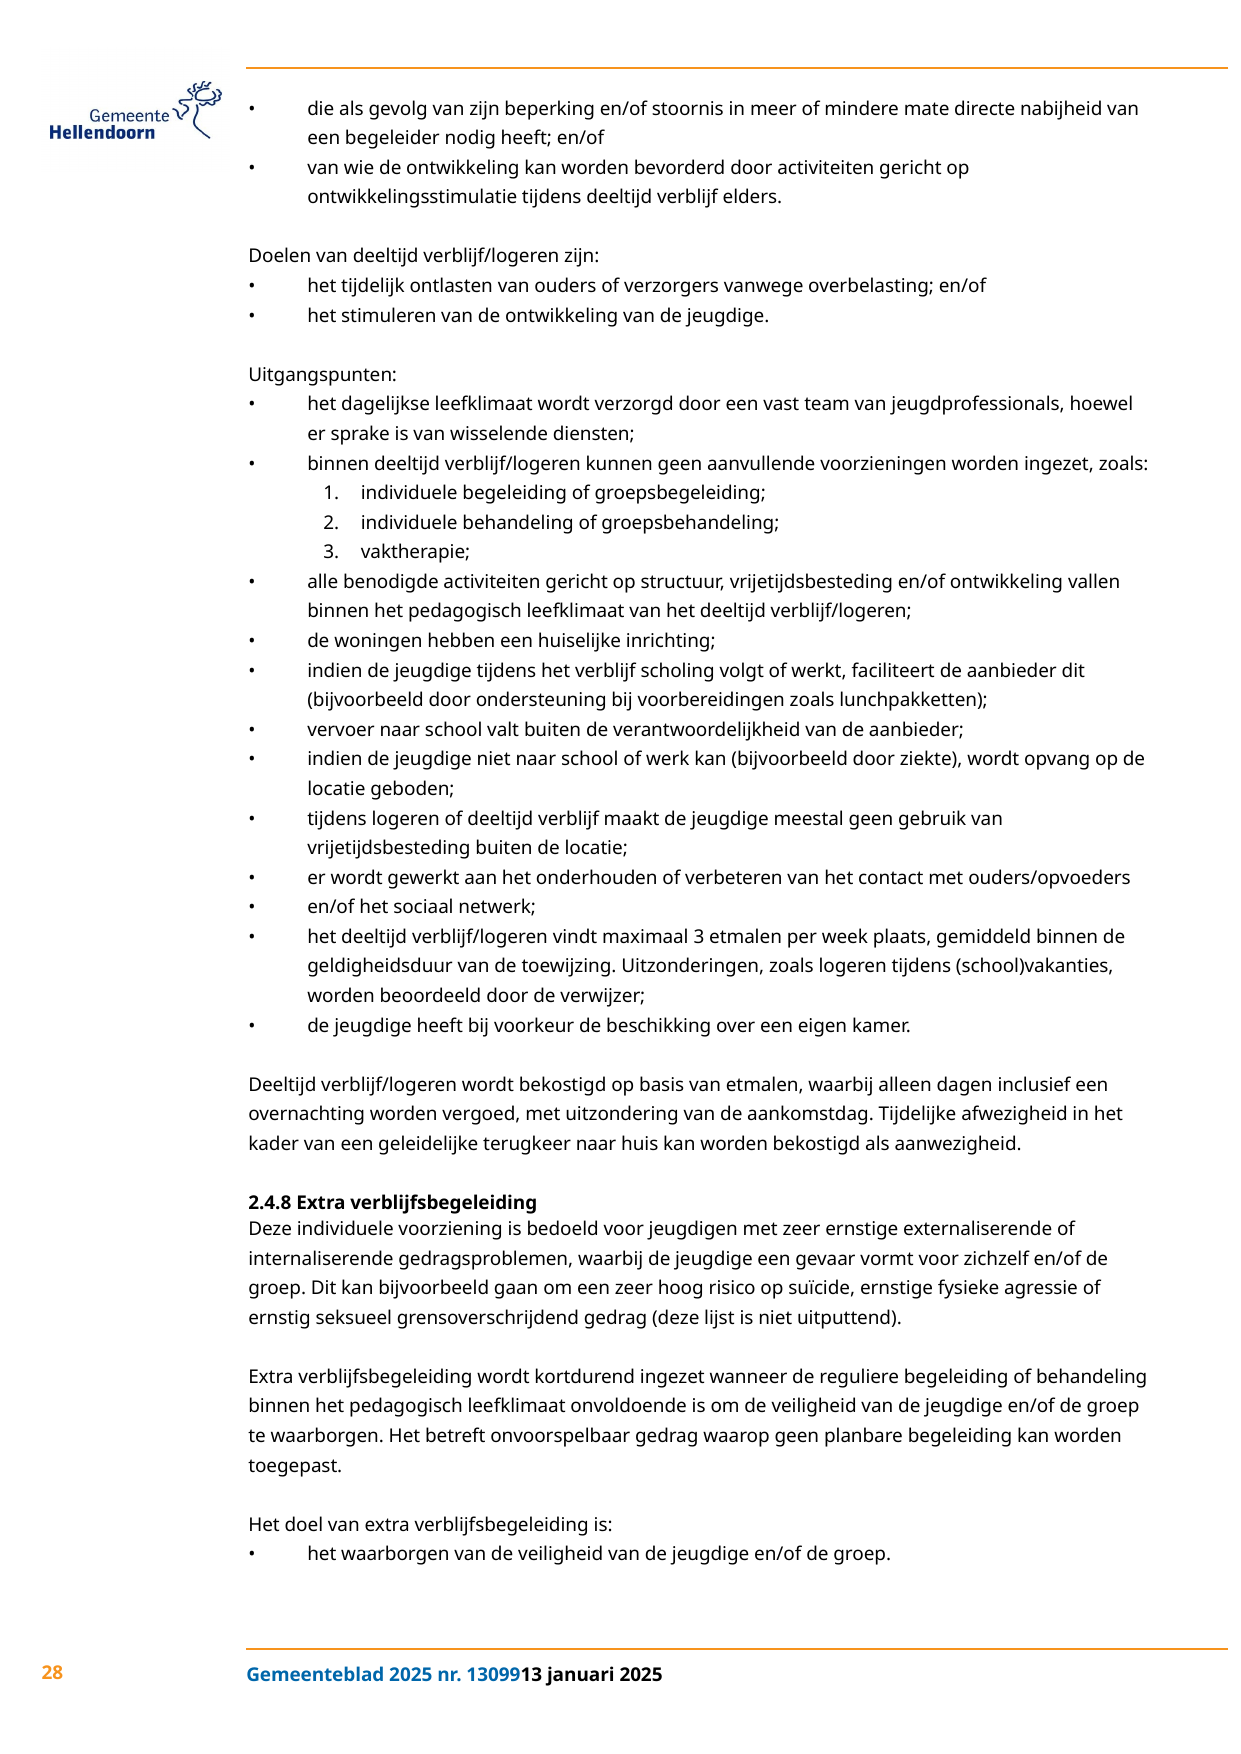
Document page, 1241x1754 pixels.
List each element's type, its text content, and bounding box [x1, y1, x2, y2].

text Extra verblijfsbegeleiding wordt kortdurend ingezet wanneer de reguliere begeleiding of behandeling binnen het pedagogisch leefklimaat onvoldoende is om de veiligheid van de jeugdige en/of de groep te waarborgen. Het betreft onvoorspelbaar gedrag waarop geen planbare begeleiding kan worden toegepast. [248, 1363, 1152, 1477]
list het deeltijd verblijf/logeren vindt maximaal 3 etmalen per week plaats, gemiddeld binnen de geldigheidsduur van de toewijzing. Uitzonderingen, zoals logeren tijdens (school)vakanties, worden beoordeeld door de verwijzer; [248, 923, 1152, 1008]
list en/of het sociaal netwerk; [248, 893, 1152, 919]
list indien de jeugdige niet naar school of werk kan (bijvoorbeeld door ziekte), wordt opvang op de locatie geboden; [248, 746, 1152, 801]
text Deeltijd verblijf/logeren wordt bekostigd op basis van etmalen, waarbij alleen dagen inclusief een overnachting worden vergoed, met uitzondering van de aankomstdag. Tijdelijke afwezigheid in het kader van een geleidelijke terugkeer naar huis kan worden bekostigd als aanwezigheid. [248, 1071, 1152, 1156]
list tijdens logeren of deeltijd verblijf maakt de jeugdige meestal geen gebruik van vrijetijdsbesteding buiten de locatie; [248, 805, 1152, 860]
list binnen deeltijd verblijf/logeren kunnen geen aanvullende voorzieningen worden ingezet, zoals: [248, 450, 1152, 476]
text Uitgangspunten: [248, 361, 1152, 387]
list van wie de ontwikkeling kan worden bevorderd door activiteiten gericht op ontwikkelingsstimulatie tijdens deeltijd verblijf elders. [248, 154, 1152, 209]
text Deze individuele voorziening is bedoeld voor jeugdigen met zeer ernstige externaliserende of internaliserende gedragsproblemen, waarbij de jeugdige een gevaar vormt voor zichzelf en/of de groep. Dit kan bijvoorbeeld gaan om een zeer hoog risico op suïcide, ernstige fysieke agressie of ernstig seksueel grensoverschrijdend gedrag (deze lijst is niet uitputtend). [248, 1215, 1152, 1329]
list het dagelijkse leefklimaat wordt verzorgd door een vast team van jeugdprofessionals, hoewel er sprake is van wisselende diensten; [248, 391, 1152, 446]
list de woningen hebben een huiselijke inrichting; [248, 627, 1152, 653]
text Doelen van deeltijd verblijf/logeren zijn: [248, 243, 1152, 268]
list indien de jeugdige tijdens het verblijf scholing volgt of werkt, faciliteert de aanbieder dit (bijvoorbeeld door ondersteuning bij voorbereidingen zoals lunchpakketten); [248, 657, 1152, 712]
list die als gevolg van zijn beperking en/of stoornis in meer of mindere mate directe nabijheid van een begeleider nodig heeft; en/of [248, 95, 1152, 150]
text Het doel van extra verblijfsbegeleiding is: [248, 1511, 1152, 1537]
list individuele behandeling of groepsbehandeling; [323, 509, 1152, 535]
list het tijdelijk ontlasten van ouders of verzorgers vanwege overbelasting; en/of [248, 272, 1152, 298]
list er wordt gewerkt aan het onderhouden of verbeteren van het contact met ouders/opvoeders [248, 864, 1152, 890]
picture [41, 47, 231, 172]
list individuele begeleiding of groepsbegeleiding; [323, 479, 1152, 505]
list vaktherapie; [323, 538, 1152, 564]
text 2.4.8 Extra verblijfsbegeleiding [248, 1189, 1152, 1215]
list vervoer naar school valt buiten de verantwoordelijkheid van de aanbieder; [248, 716, 1152, 742]
list het stimuleren van de ontwikkeling van de jeugdige. [248, 302, 1152, 328]
list de jeugdige heeft bij voorkeur de beschikking over een eigen kamer. [248, 1012, 1152, 1038]
list het waarborgen van de veiligheid van de jeugdige en/of de groep. [248, 1541, 1152, 1566]
list alle benodigde activiteiten gericht op structuur, vrijetijdsbesteding en/of ontwikkeling vallen binnen het pedagogisch leefklimaat van het deeltijd verblijf/logeren; [248, 568, 1152, 623]
